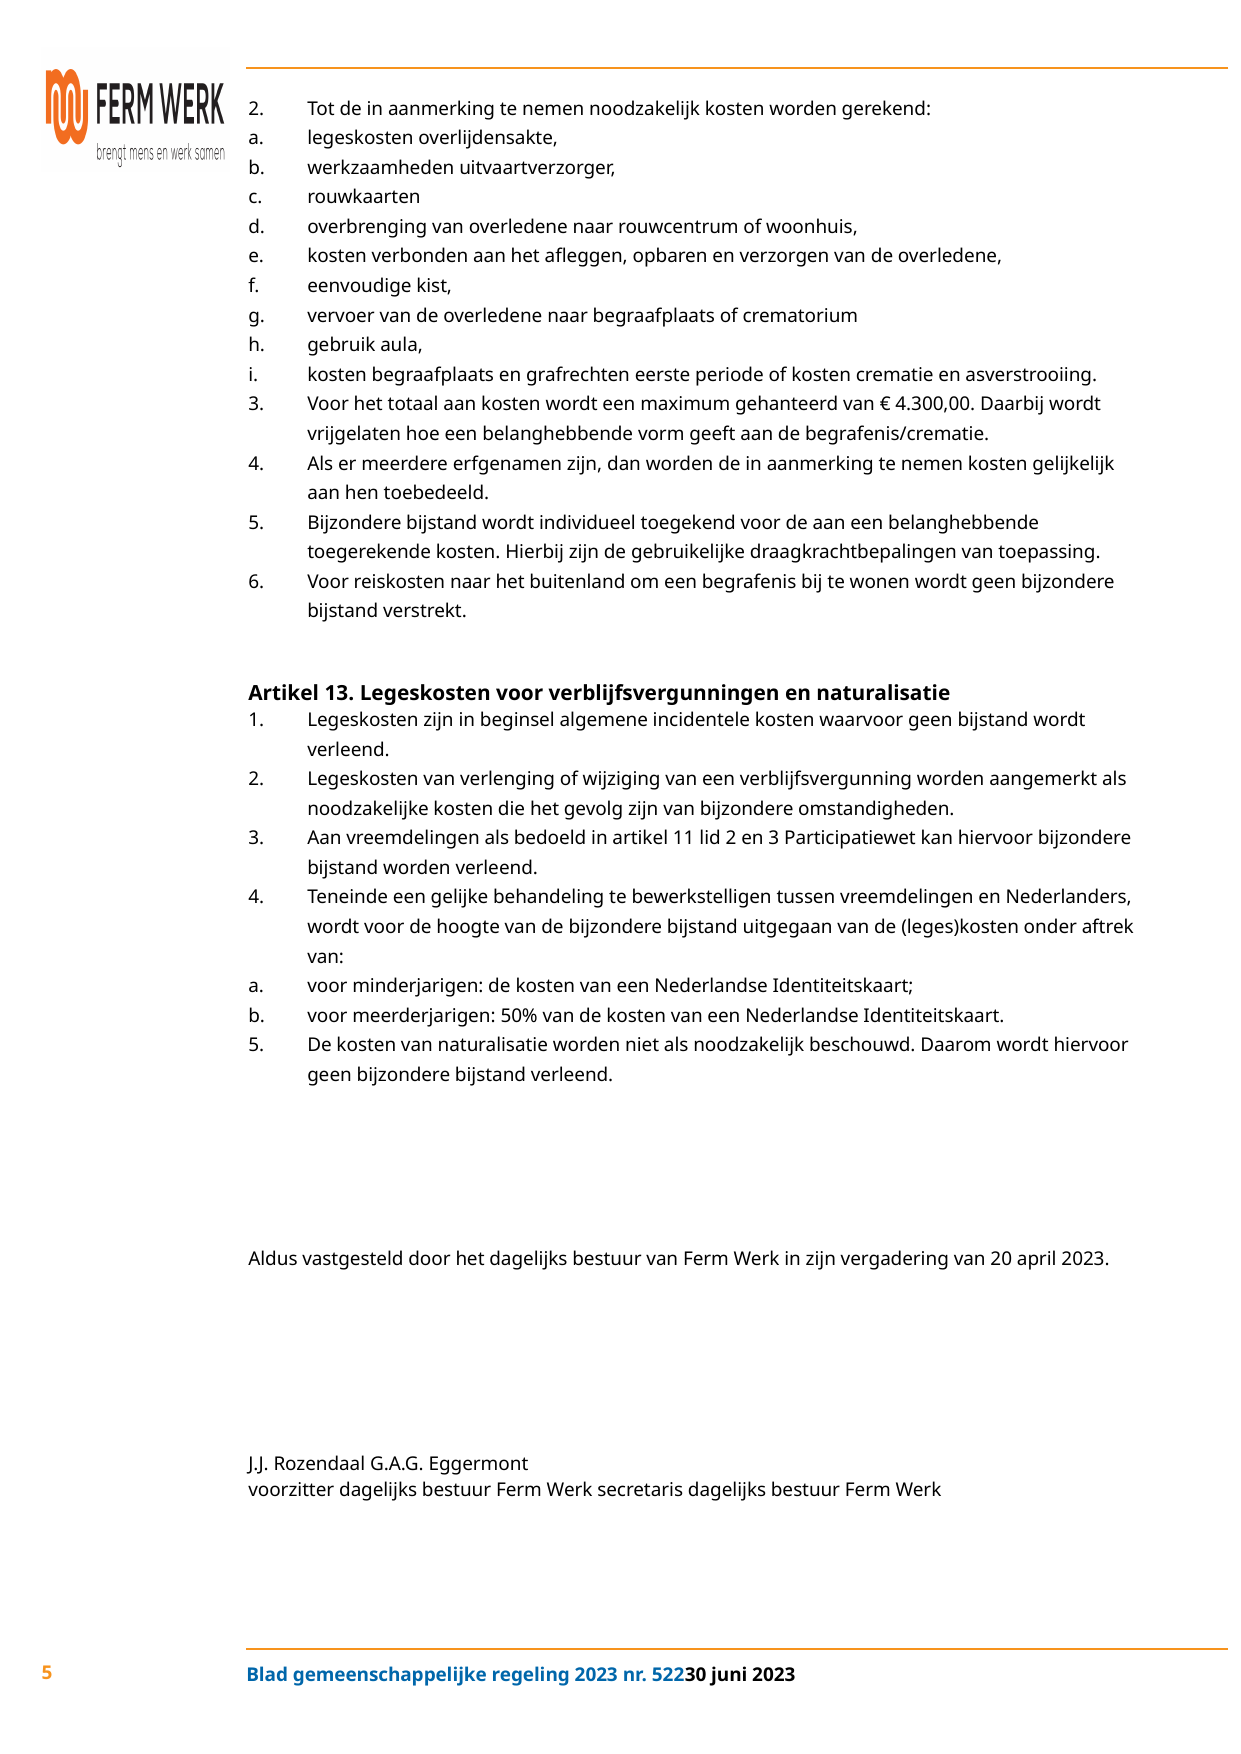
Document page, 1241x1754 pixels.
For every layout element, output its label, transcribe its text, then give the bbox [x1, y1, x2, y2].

text voorzitter dagelijks bestuur Ferm Werk secretaris dagelijks bestuur Ferm Werk [248, 1476, 1152, 1502]
list eenvoudige kist, [248, 272, 1152, 298]
text Aldus vastgesteld door het dagelijks bestuur van Ferm Werk in zijn vergadering van 20 april 2023. [248, 1245, 1152, 1271]
list Legeskosten van verlenging of wijziging van een verblijfsvergunning worden aangemerkt als noodzakelijke kosten die het gevolg zijn van bijzondere omstandigheden. [248, 765, 1152, 821]
list kosten begraafplaats en grafrechten eerste periode of kosten crematie en asverstrooiing. [248, 361, 1152, 387]
list Legeskosten zijn in beginsel algemene incidentele kosten waarvoor geen bijstand wordt verleend. [248, 706, 1152, 761]
list Als er meerdere erfgenamen zijn, dan worden de in aanmerking te nemen kosten gelijkelijk aan hen toebedeeld. [248, 450, 1152, 505]
list legeskosten overlijdensakte, [248, 124, 1152, 150]
list vervoer van de overledene naar begraafplaats of crematorium [248, 302, 1152, 328]
picture [41, 47, 231, 172]
list voor meerderjarigen: 50% van de kosten van een Nederlandse Identiteitskaart. [248, 1002, 1152, 1028]
list voor minderjarigen: de kosten van een Nederlandse Identiteitskaart; [248, 972, 1152, 998]
list gebruik aula, [248, 331, 1152, 357]
list kosten verbonden aan het afleggen, opbaren en verzorgen van de overledene, [248, 243, 1152, 268]
list werkzaamheden uitvaartverzorger, [248, 154, 1152, 180]
list rouwkaarten [248, 183, 1152, 209]
list Teneinde een gelijke behandeling te bewerkstelligen tussen vreemdelingen en Nederlanders, wordt voor de hoogte van de bijzondere bijstand uitgegaan van de (leges)kosten onder aftrek van: [248, 884, 1152, 968]
list De kosten van naturalisatie worden niet als noodzakelijk beschouwd. Daarom wordt hiervoor geen bijzondere bijstand verleend. [248, 1032, 1152, 1087]
list overbrenging van overledene naar rouwcentrum of woonhuis, [248, 213, 1152, 239]
list Voor het totaal aan kosten wordt een maximum gehanteerd van € 4.300,00. Daarbij wordt vrijgelaten hoe een belanghebbende vorm geeft aan de begrafenis/crematie. [248, 391, 1152, 446]
list Voor reiskosten naar het buitenland om een begrafenis bij te wonen wordt geen bijzondere bijstand verstrekt. [248, 568, 1152, 623]
list Bijzondere bijstand wordt individueel toegekend voor de aan een belanghebbende toegerekende kosten. Hierbij zijn de gebruikelijke draagkrachtbepalingen van toepassing. [248, 509, 1152, 564]
list Aan vreemdelingen als bedoeld in artikel 11 lid 2 en 3 Participatiewet kan hiervoor bijzondere bijstand worden verleend. [248, 824, 1152, 880]
text Artikel 13. Legeskosten voor verblijfsvergunningen en naturalisatie [248, 678, 1152, 706]
text J.J. Rozendaal G.A.G. Eggermont [248, 1451, 1152, 1476]
list Tot de in aanmerking te nemen noodzakelijk kosten worden gerekend: [248, 95, 1152, 121]
